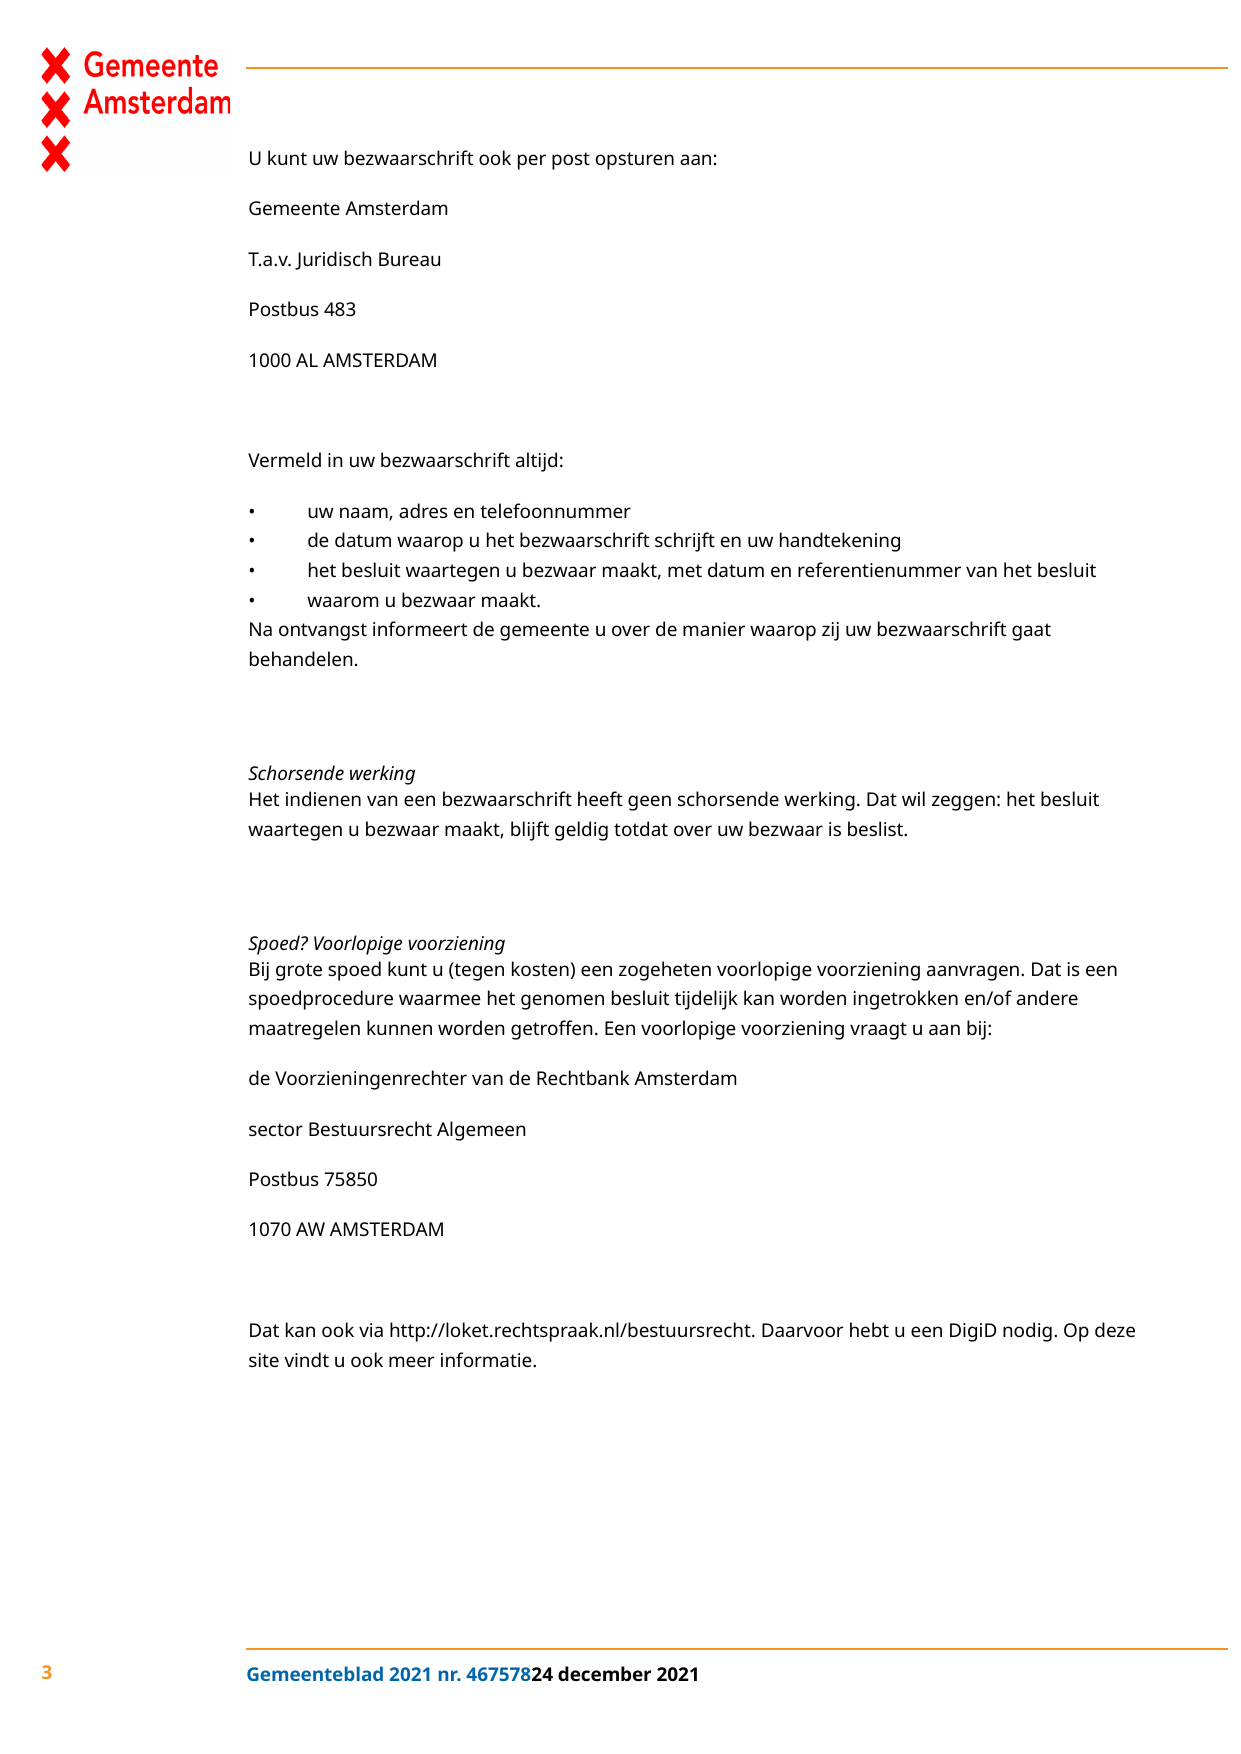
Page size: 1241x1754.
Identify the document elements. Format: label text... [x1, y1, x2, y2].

text Schorsende werking [248, 760, 1152, 786]
text Postbus 483 [248, 296, 1152, 322]
text de Voorzieningenrechter van de Rechtbank Amsterdam [248, 1065, 1152, 1091]
text T.a.v. Juridisch Bureau [248, 246, 1152, 272]
text Vermeld in uw bezwaarschrift altijd: [248, 448, 1152, 473]
text Spoed? Voorlopige voorziening [248, 930, 1152, 956]
list uw naam, adres en telefoonnummer [248, 498, 1152, 524]
text 1070 AW AMSTERDAM [248, 1217, 1152, 1242]
text Dat kan ook via http://loket.rechtspraak.nl/bestuursrecht. Daarvoor hebt u een DigiD nodig. Op deze site vindt u ook meer informatie. [248, 1317, 1152, 1373]
text sector Bestuursrecht Algemeen [248, 1116, 1152, 1142]
text U kunt uw bezwaarschrift ook per post opsturen aan: [248, 145, 1152, 171]
text Postbus 75850 [248, 1166, 1152, 1192]
text 1000 AL AMSTERDAM [248, 347, 1152, 373]
picture [41, 47, 231, 172]
text Bij grote spoed kunt u (tegen kosten) een zogeheten voorlopige voorziening aanvragen. Dat is een spoedprocedure waarmee het genomen besluit tijdelijk kan worden ingetrokken en/of andere maatregelen kunnen worden getroffen. Een voorlopige voorziening vraagt u aan bij: [248, 956, 1152, 1041]
list de datum waarop u het bezwaarschrift schrijft en uw handtekening [248, 528, 1152, 553]
text Na ontvangst informeert de gemeente u over de manier waarop zij uw bezwaarschrift gaat behandelen. [248, 616, 1152, 672]
text Gemeente Amsterdam [248, 196, 1152, 221]
list het besluit waartegen u bezwaar maakt, met datum en referentienummer van het besluit [248, 557, 1152, 583]
text Het indienen van een bezwaarschrift heeft geen schorsende werking. Dat wil zeggen: het besluit waartegen u bezwaar maakt, blijft geldig totdat over uw bezwaar is beslist. [248, 786, 1152, 841]
list waarom u bezwaar maakt. [248, 587, 1152, 613]
